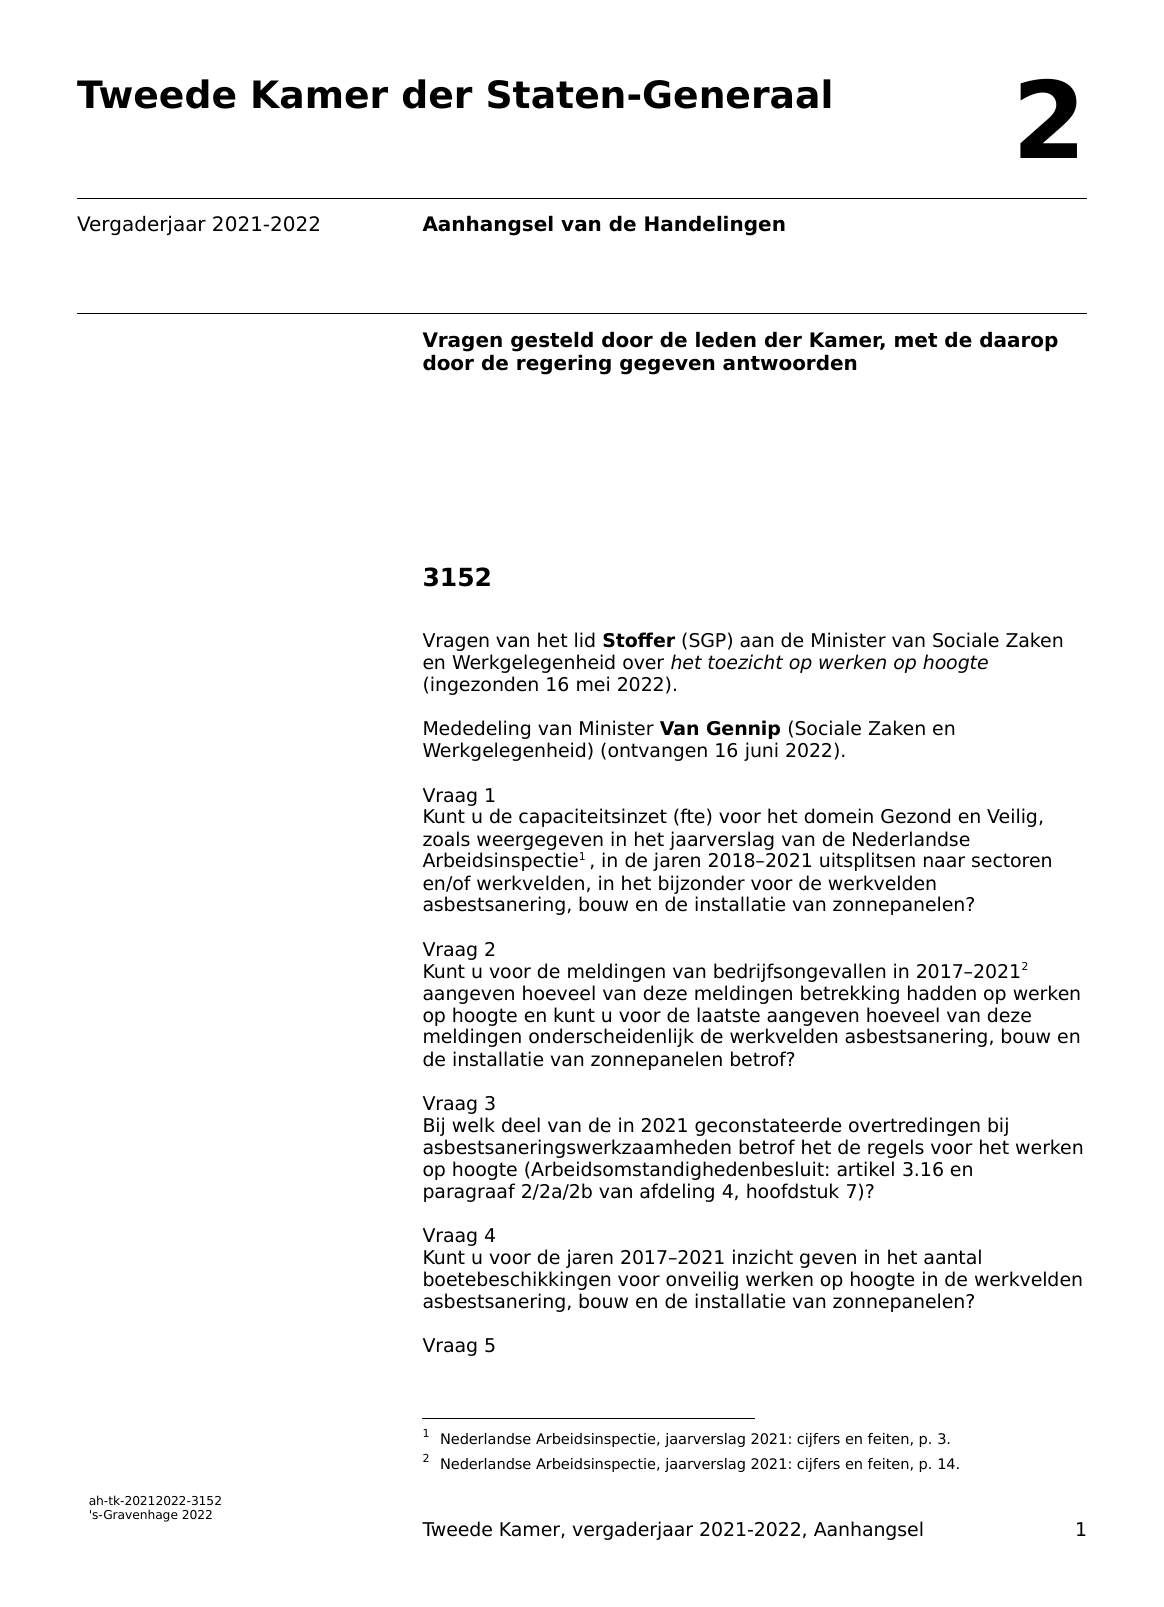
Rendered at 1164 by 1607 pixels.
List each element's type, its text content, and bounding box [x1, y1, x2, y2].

text 's-Gravenhage 2022 [88, 1508, 323, 1522]
text ah-tk-20212022-3152 [88, 1494, 323, 1508]
text Kunt u de capaciteitsinzet (fte) voor het domein Gezond en Veilig, zoals weergegeven in het jaarverslag van de Nederlandse Arbeidsinspectie, in de jaren 2018–2021 uitsplitsen naar sectoren en/of werkvelden, in het bijzonder voor de werkvelden asbestsanering, bouw en de installatie van zonnepanelen? [422, 806, 1087, 916]
table_cell Vergaderjaar 2021-2022 [77, 199, 422, 313]
text Vraag 3 [422, 1093, 1087, 1114]
text Mededeling van Minister Van Gennip (Sociale Zaken en Werkgelegenheid) (ontvangen 16 juni 2022). [422, 718, 1087, 762]
text Vraag 5 [422, 1335, 1087, 1357]
table_cell Vragen gesteld door de leden der Kamer, met de daarop door de regering gegeven antwoorden [422, 314, 1087, 375]
text Vraag 2 [422, 938, 1087, 961]
table_cell Aanhangsel van de Handelingen [422, 199, 1087, 313]
text Bij welk deel van de in 2021 geconstateerde overtredingen bij asbestsaneringswerkzaamheden betrof het de regels voor het werken op hoogte (Arbeidsomstandighedenbesluit: artikel 3.16 en paragraaf 2/2a/2b van afdeling 4, hoofdstuk 7)? [422, 1114, 1087, 1202]
text Kunt u voor de meldingen van bedrijfsongevallen in 2017–2021 aangeven hoeveel van deze meldingen betrekking hadden op werken op hoogte en kunt u voor de laatste aangeven hoeveel van deze meldingen onderscheidenlijk de werkvelden asbestsanering, bouw en de installatie van zonnepanelen betrof? [422, 961, 1087, 1070]
text Vraag 1 [422, 784, 1087, 806]
text Nederlandse Arbeidsinspectie, jaarverslag 2021: cijfers en feiten, p. 3. [422, 1427, 1087, 1449]
text Vraag 4 [422, 1225, 1087, 1247]
table_header Tweede Kamer der Staten-Generaal [77, 59, 886, 198]
text Vragen van het lid Stoffer (SGP) aan de Minister van Sociale Zaken en Werkgelegenheid over het toezicht op werken op hoogte (ingezonden 16 mei 2022). [422, 630, 1087, 696]
table_cell [77, 314, 422, 375]
text 3152 [422, 563, 1087, 592]
table_header 2 [886, 59, 1087, 198]
text Nederlandse Arbeidsinspectie, jaarverslag 2021: cijfers en feiten, p. 14. [422, 1452, 1087, 1474]
text Kunt u voor de jaren 2017–2021 inzicht geven in het aantal boetebeschikkingen voor onveilig werken op hoogte in de werkvelden asbestsanering, bouw en de installatie van zonnepanelen? [422, 1247, 1087, 1313]
